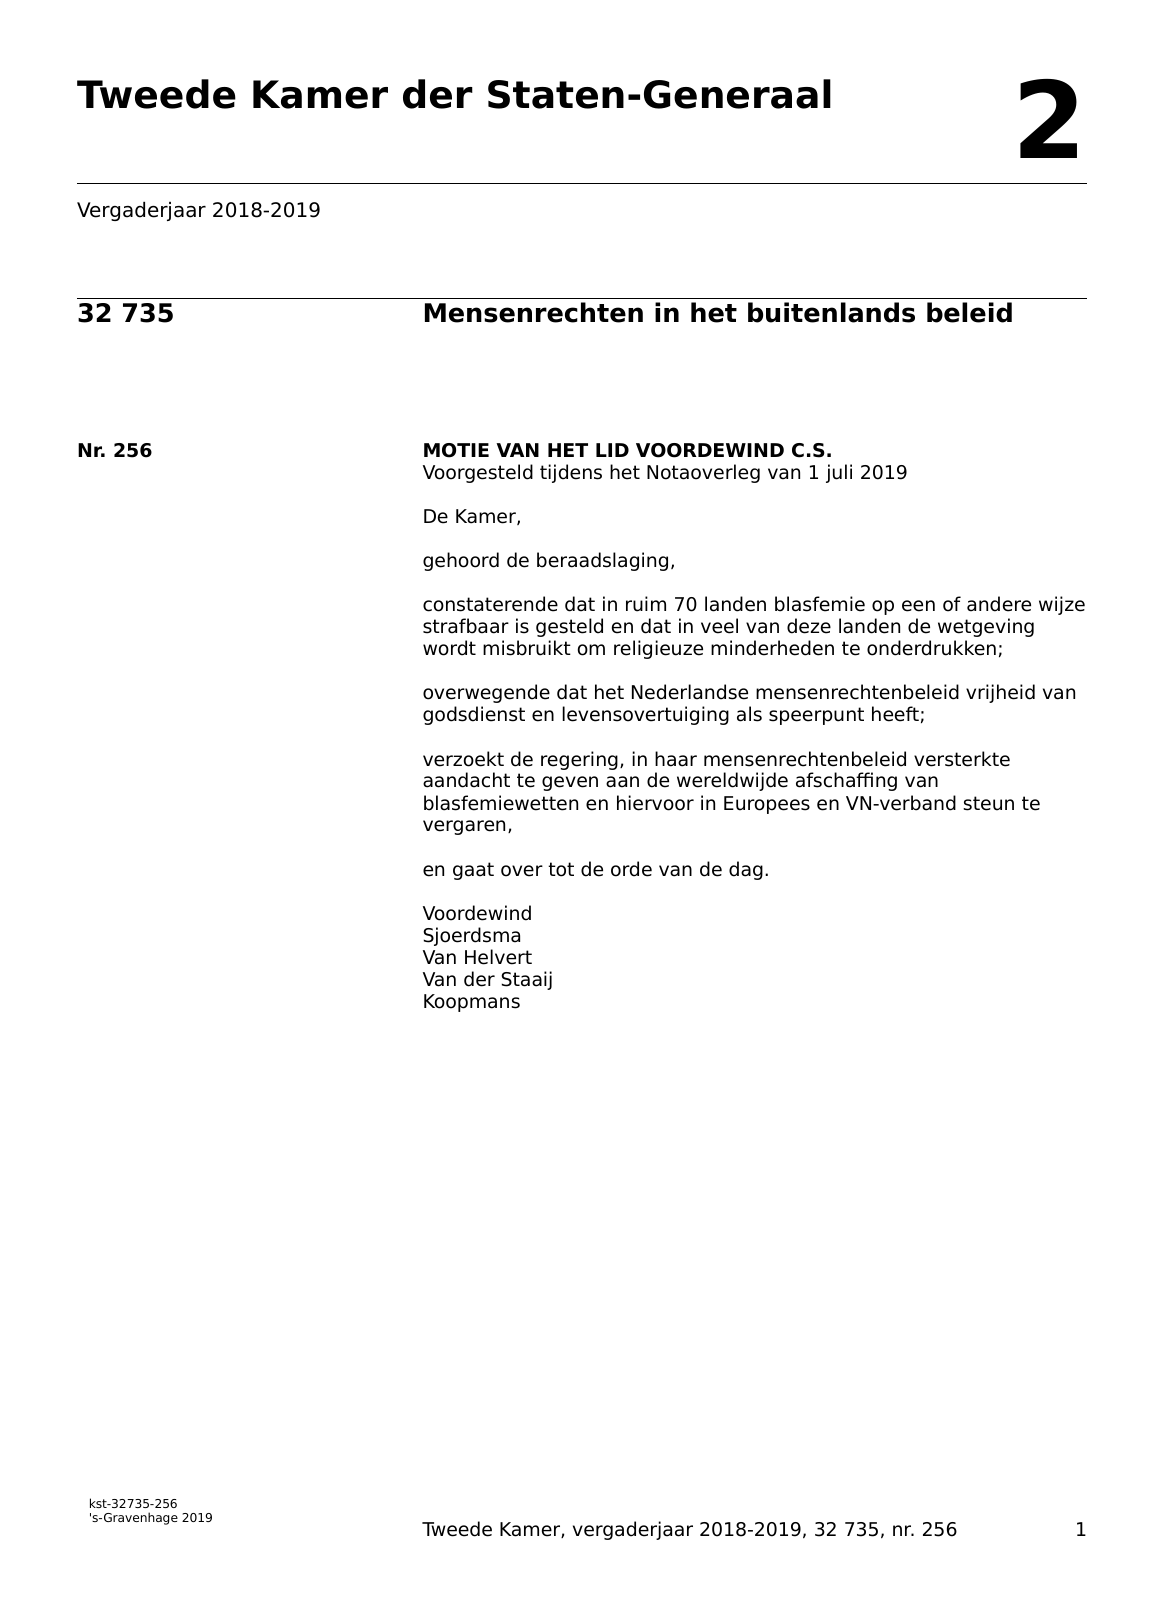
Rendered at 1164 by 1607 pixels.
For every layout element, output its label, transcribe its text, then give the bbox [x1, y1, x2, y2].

text Sjoerdsma [422, 925, 1087, 947]
text gehoord de beraadslaging, [422, 550, 1087, 572]
text 's-Gravenhage 2019 [88, 1511, 323, 1525]
text Van Helvert [422, 947, 1087, 969]
text Voordewind [422, 903, 1087, 925]
table_cell Vergaderjaar 2018-2019 [77, 184, 1087, 298]
text overwegende dat het Nederlandse mensenrechtenbeleid vrijheid van godsdienst en levensovertuiging als speerpunt heeft; [422, 682, 1087, 726]
subtitle Nr. 256 MOTIE VAN HET LID VOORDEWIND C.S. [77, 440, 1087, 462]
text verzoekt de regering, in haar mensenrechtenbeleid versterkte aandacht te geven aan de wereldwijde afschaffing van blasfemiewetten en hiervoor in Europees en VN-verband steun te vergaren, [422, 748, 1087, 836]
subtitle 32 735 Mensenrechten in het buitenlands beleid [77, 299, 1087, 329]
text Voorgesteld tijdens het Notaoverleg van 1 juli 2019 [422, 462, 1087, 484]
text kst-32735-256 [88, 1497, 323, 1511]
text Van der Staaij [422, 969, 1087, 991]
text en gaat over tot de orde van de dag. [422, 858, 1087, 881]
text De Kamer, [422, 506, 1087, 528]
table_header 2 [886, 59, 1087, 183]
text constaterende dat in ruim 70 landen blasfemie op een of andere wijze strafbaar is gesteld en dat in veel van deze landen de wetgeving wordt misbruikt om religieuze minderheden te onderdrukken; [422, 594, 1087, 660]
table_header Tweede Kamer der Staten-Generaal [77, 59, 886, 183]
text Koopmans [422, 991, 1087, 1013]
